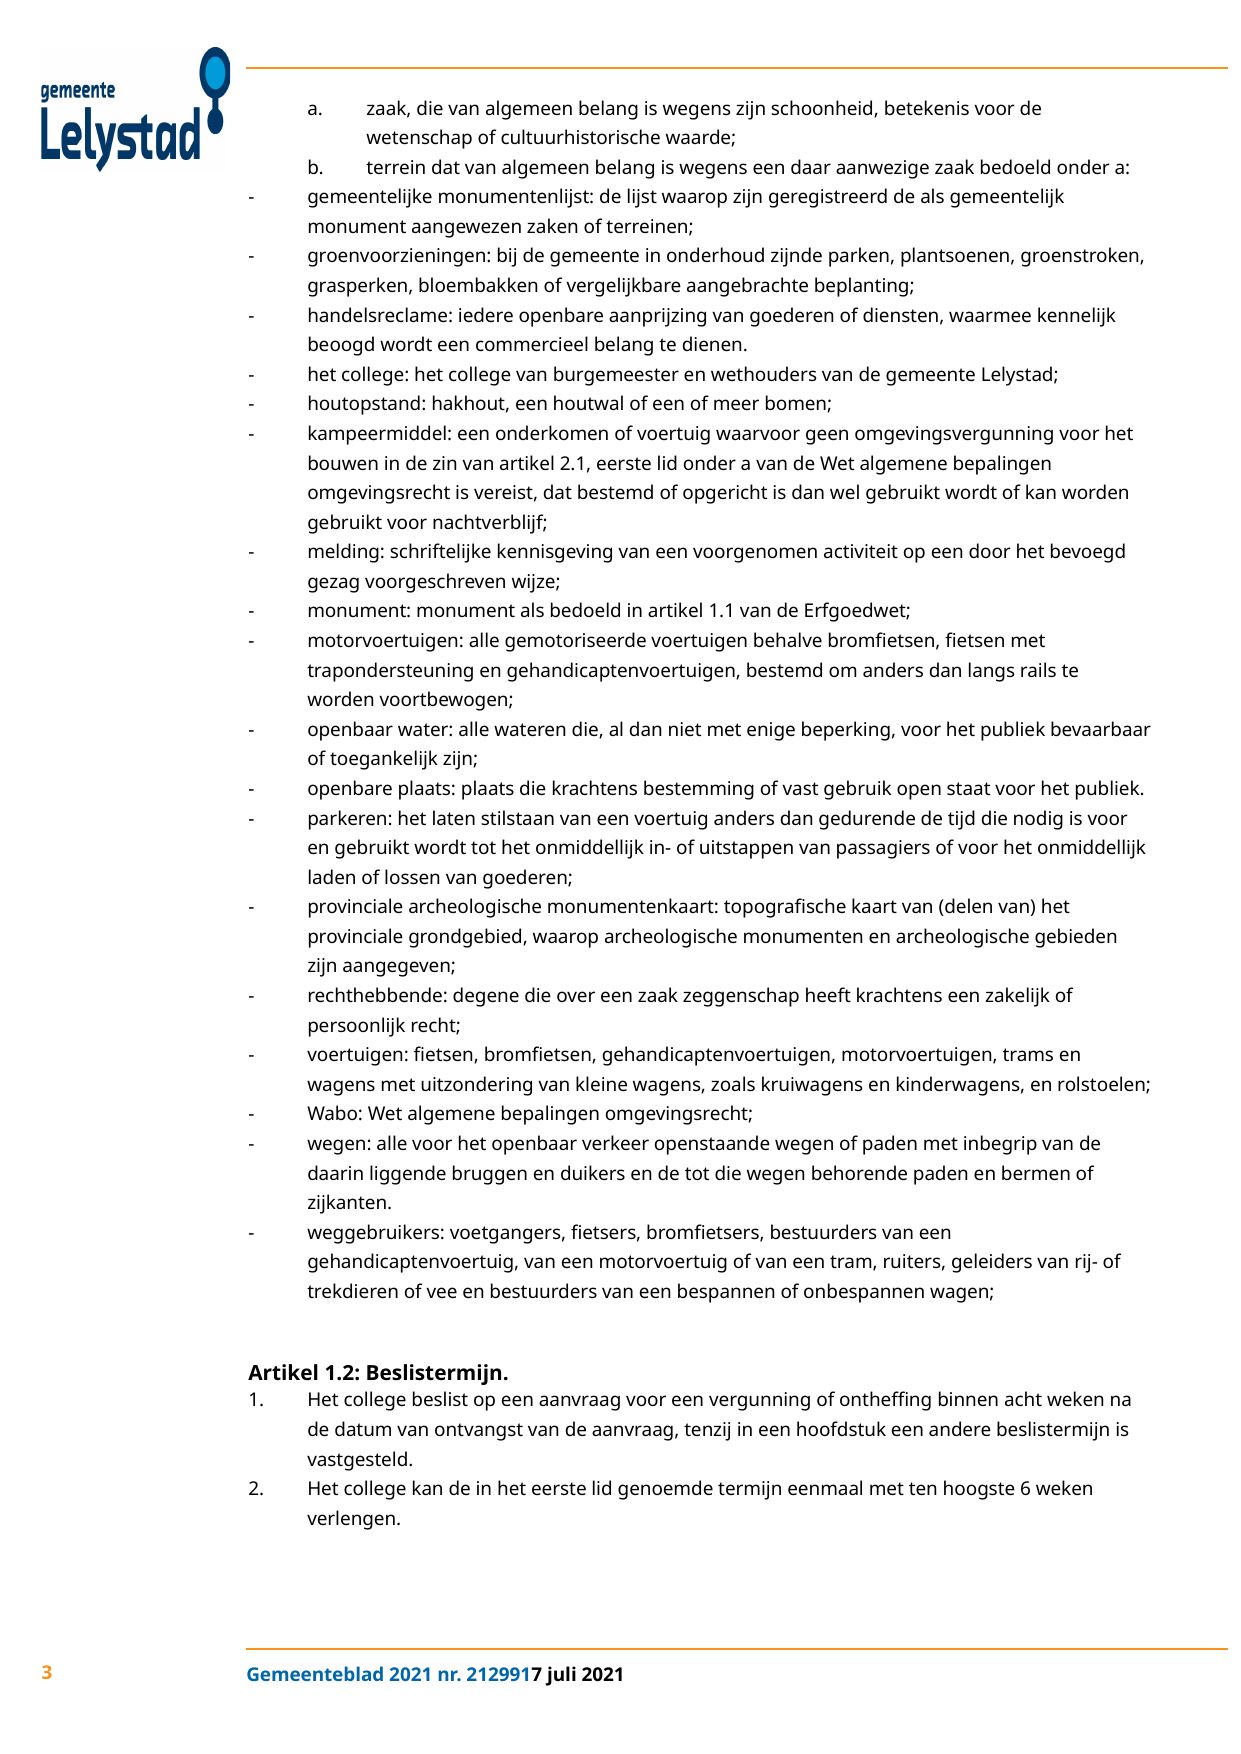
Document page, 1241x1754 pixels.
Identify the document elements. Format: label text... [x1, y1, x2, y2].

list voertuigen: fietsen, bromfietsen, gehandicaptenvoertuigen, motorvoertuigen, trams en wagens met uitzondering van kleine wagens, zoals kruiwagens en kinderwagens, en rolstoelen; [248, 1041, 1152, 1097]
list openbaar water: alle wateren die, al dan niet met enige beperking, voor het publiek bevaarbaar of toegankelijk zijn; [248, 716, 1152, 771]
picture [41, 47, 231, 172]
list wegen: alle voor het openbaar verkeer openstaande wegen of paden met inbegrip van de daarin liggende bruggen en duikers en de tot die wegen behorende paden en bermen of zijkanten. [248, 1130, 1152, 1215]
list groenvoorzieningen: bij de gemeente in onderhoud zijnde parken, plantsoenen, groenstroken, grasperken, bloembakken of vergelijkbare aangebrachte beplanting; [248, 243, 1152, 298]
list weggebruikers: voetgangers, fietsers, bromfietsers, bestuurders van een gehandicaptenvoertuig, van een motorvoertuig of van een tram, ruiters, geleiders van rij- of trekdieren of vee en bestuurders van een bespannen of onbespannen wagen; [248, 1219, 1152, 1304]
text Artikel 1.2: Beslistermijn. [248, 1358, 1152, 1387]
list parkeren: het laten stilstaan van een voertuig anders dan gedurende de tijd die nodig is voor en gebruikt wordt tot het onmiddellijk in- of uitstappen van passagiers of voor het onmiddellijk laden of lossen van goederen; [248, 805, 1152, 890]
list kampeermiddel: een onderkomen of voertuig waarvoor geen omgevingsvergunning voor het bouwen in de zin van artikel 2.1, eerste lid onder a van de Wet algemene bepalingen omgevingsrecht is vereist, dat bestemd of opgericht is dan wel gebruikt wordt of kan worden gebruikt voor nachtverblijf; [248, 420, 1152, 535]
list Het college beslist op een aanvraag voor een vergunning of ontheffing binnen acht weken na de datum van ontvangst van de aanvraag, tenzij in een hoofdstuk een andere beslistermijn is vastgesteld. [248, 1387, 1152, 1471]
list melding: schriftelijke kennisgeving van een voorgenomen activiteit op een door het bevoegd gezag voorgeschreven wijze; [248, 538, 1152, 594]
list gemeentelijke monumentenlijst: de lijst waarop zijn geregistreerd de als gemeentelijk monument aangewezen zaken of terreinen; [248, 183, 1152, 239]
list Het college kan de in het eerste lid genoemde termijn eenmaal met ten hoogste 6 weken verlengen. [248, 1475, 1152, 1531]
list rechthebbende: degene die over een zaak zeggenschap heeft krachtens een zakelijk of persoonlijk recht; [248, 982, 1152, 1038]
list het college: het college van burgemeester en wethouders van de gemeente Lelystad; [248, 361, 1152, 387]
list openbare plaats: plaats die krachtens bestemming of vast gebruik open staat voor het publiek. [248, 775, 1152, 801]
list motorvoertuigen: alle gemotoriseerde voertuigen behalve bromfietsen, fietsen met trapondersteuning en gehandicaptenvoertuigen, bestemd om anders dan langs rails te worden voortbewogen; [248, 627, 1152, 712]
list handelsreclame: iedere openbare aanprijzing van goederen of diensten, waarmee kennelijk beoogd wordt een commercieel belang te dienen. [248, 302, 1152, 357]
list zaak, die van algemeen belang is wegens zijn schoonheid, betekenis voor de wetenschap of cultuurhistorische waarde; [307, 95, 1152, 150]
list terrein dat van algemeen belang is wegens een daar aanwezige zaak bedoeld onder a: [307, 154, 1152, 180]
list Wabo: Wet algemene bepalingen omgevingsrecht; [248, 1101, 1152, 1126]
list monument: monument als bedoeld in artikel 1.1 van de Erfgoedwet; [248, 598, 1152, 623]
list houtopstand: hakhout, een houtwal of een of meer bomen; [248, 391, 1152, 416]
list provinciale archeologische monumentenkaart: topografische kaart van (delen van) het provinciale grondgebied, waarop archeologische monumenten en archeologische gebieden zijn aangegeven; [248, 893, 1152, 978]
